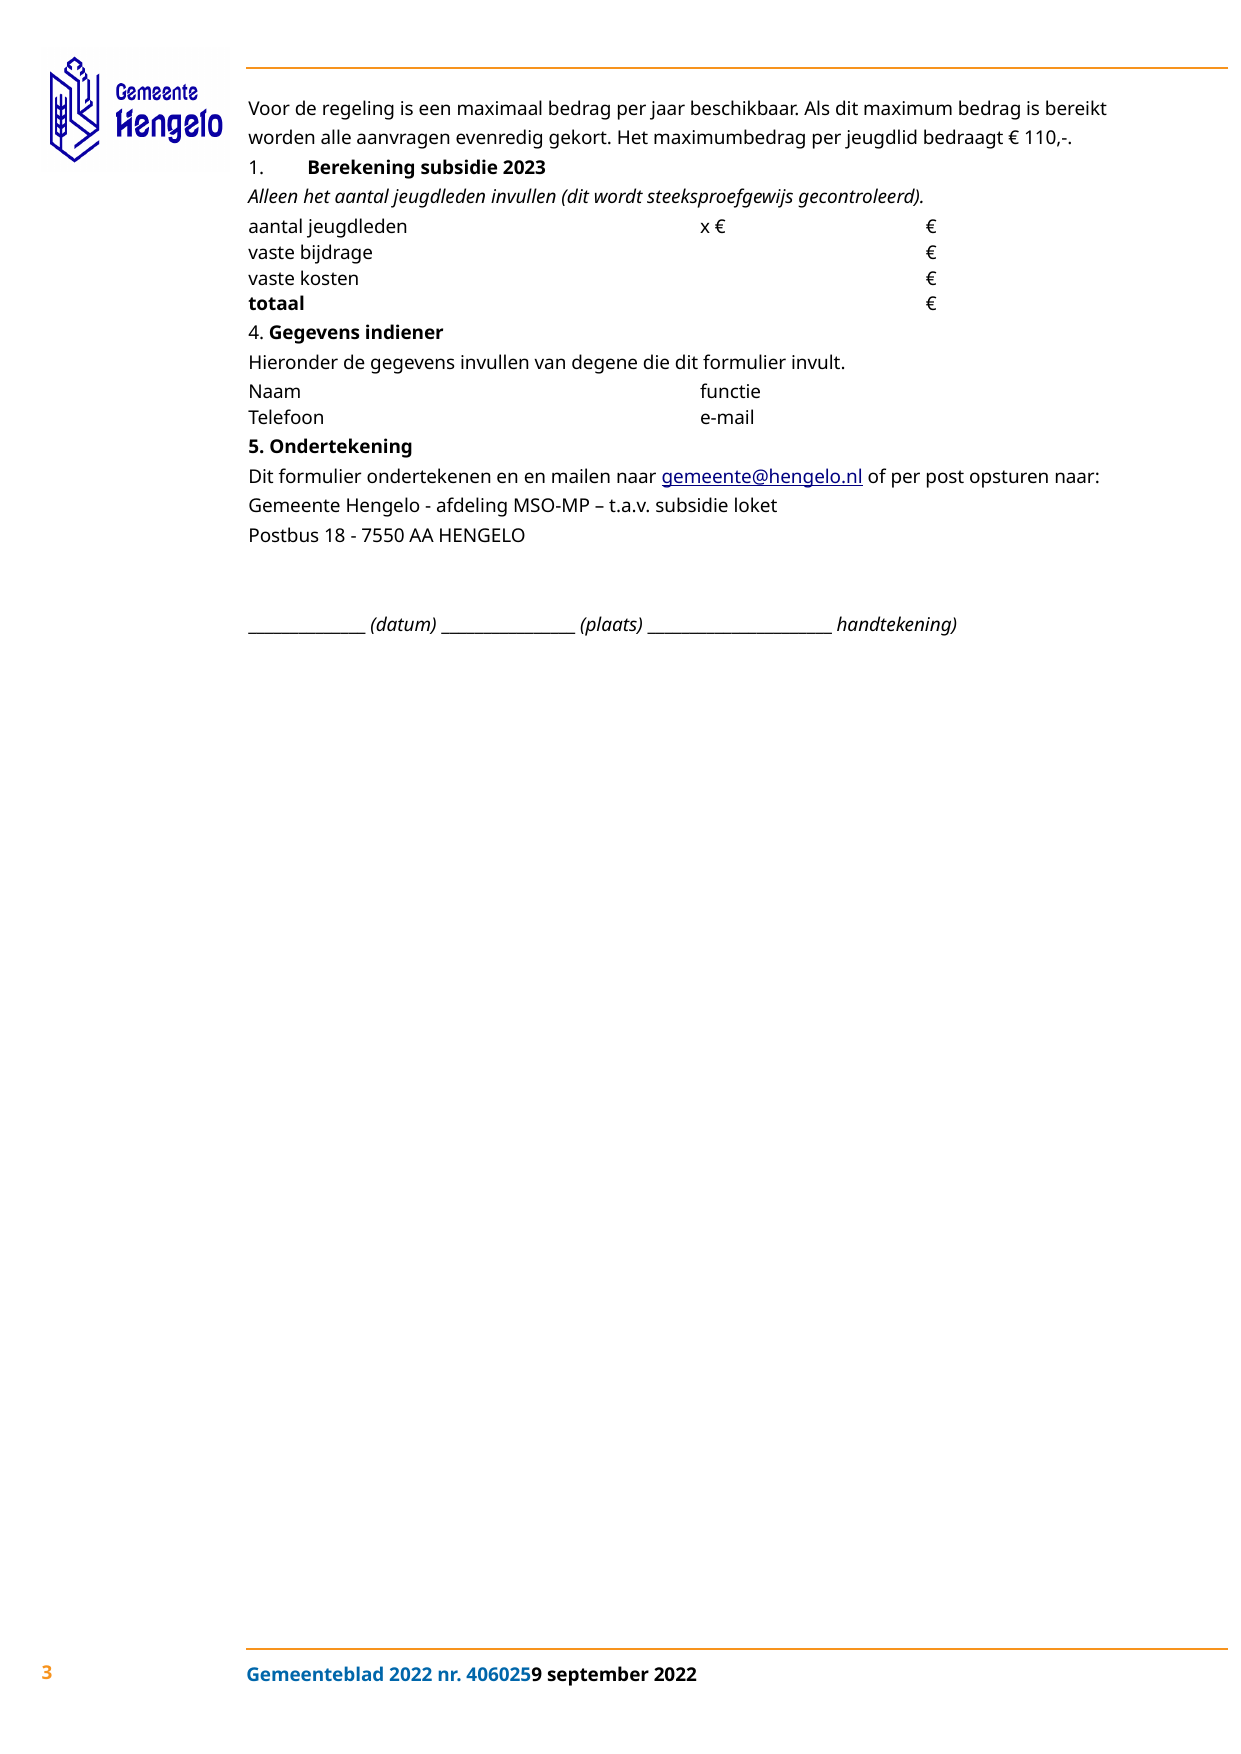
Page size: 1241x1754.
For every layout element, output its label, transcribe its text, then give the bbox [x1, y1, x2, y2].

table_cell Telefoon [248, 404, 700, 430]
text 5. Ondertekening [248, 433, 1152, 459]
list Berekening subsidie 2023 [248, 154, 1152, 180]
table_cell vaste kosten [248, 265, 926, 290]
table_header € [926, 213, 1152, 239]
table_cell € [926, 265, 1152, 290]
table_cell vaste bijdrage [248, 239, 926, 265]
text ______________ (datum) ________________ (plaats) ______________________ handtekening) [248, 611, 1152, 637]
picture [41, 47, 231, 172]
table_header [474, 213, 700, 239]
table_header aantal jeugdleden [248, 213, 474, 239]
table_header x € [700, 213, 926, 239]
text Voor de regeling is een maximaal bedrag per jaar beschikbaar. Als dit maximum bedrag is bereikt worden alle aanvragen evenredig gekort. Het maximumbedrag per jeugdlid bedraagt € 110,-. [248, 95, 1152, 150]
text 4. Gegevens indiener [248, 319, 1152, 345]
text Hieronder de gegevens invullen van degene die dit formulier invult. [248, 349, 1152, 375]
text Postbus 18 - 7550 AA HENGELO [248, 522, 1152, 548]
table_header Naam [248, 379, 700, 404]
table_header functie [700, 379, 1152, 404]
text Gemeente Hengelo - afdeling MSO-MP – t.a.v. subsidie loket [248, 492, 1152, 518]
table_cell € [926, 239, 1152, 265]
text Alleen het aantal jeugdleden invullen (dit wordt steeksproefgewijs gecontroleerd). [248, 183, 1152, 209]
table_cell e-mail [700, 404, 1152, 430]
table_cell € [926, 290, 1152, 316]
text Dit formulier ondertekenen en en mailen naar gemeente@hengelo.nl of per post opsturen naar: [248, 463, 1152, 489]
table_cell totaal [248, 290, 926, 316]
